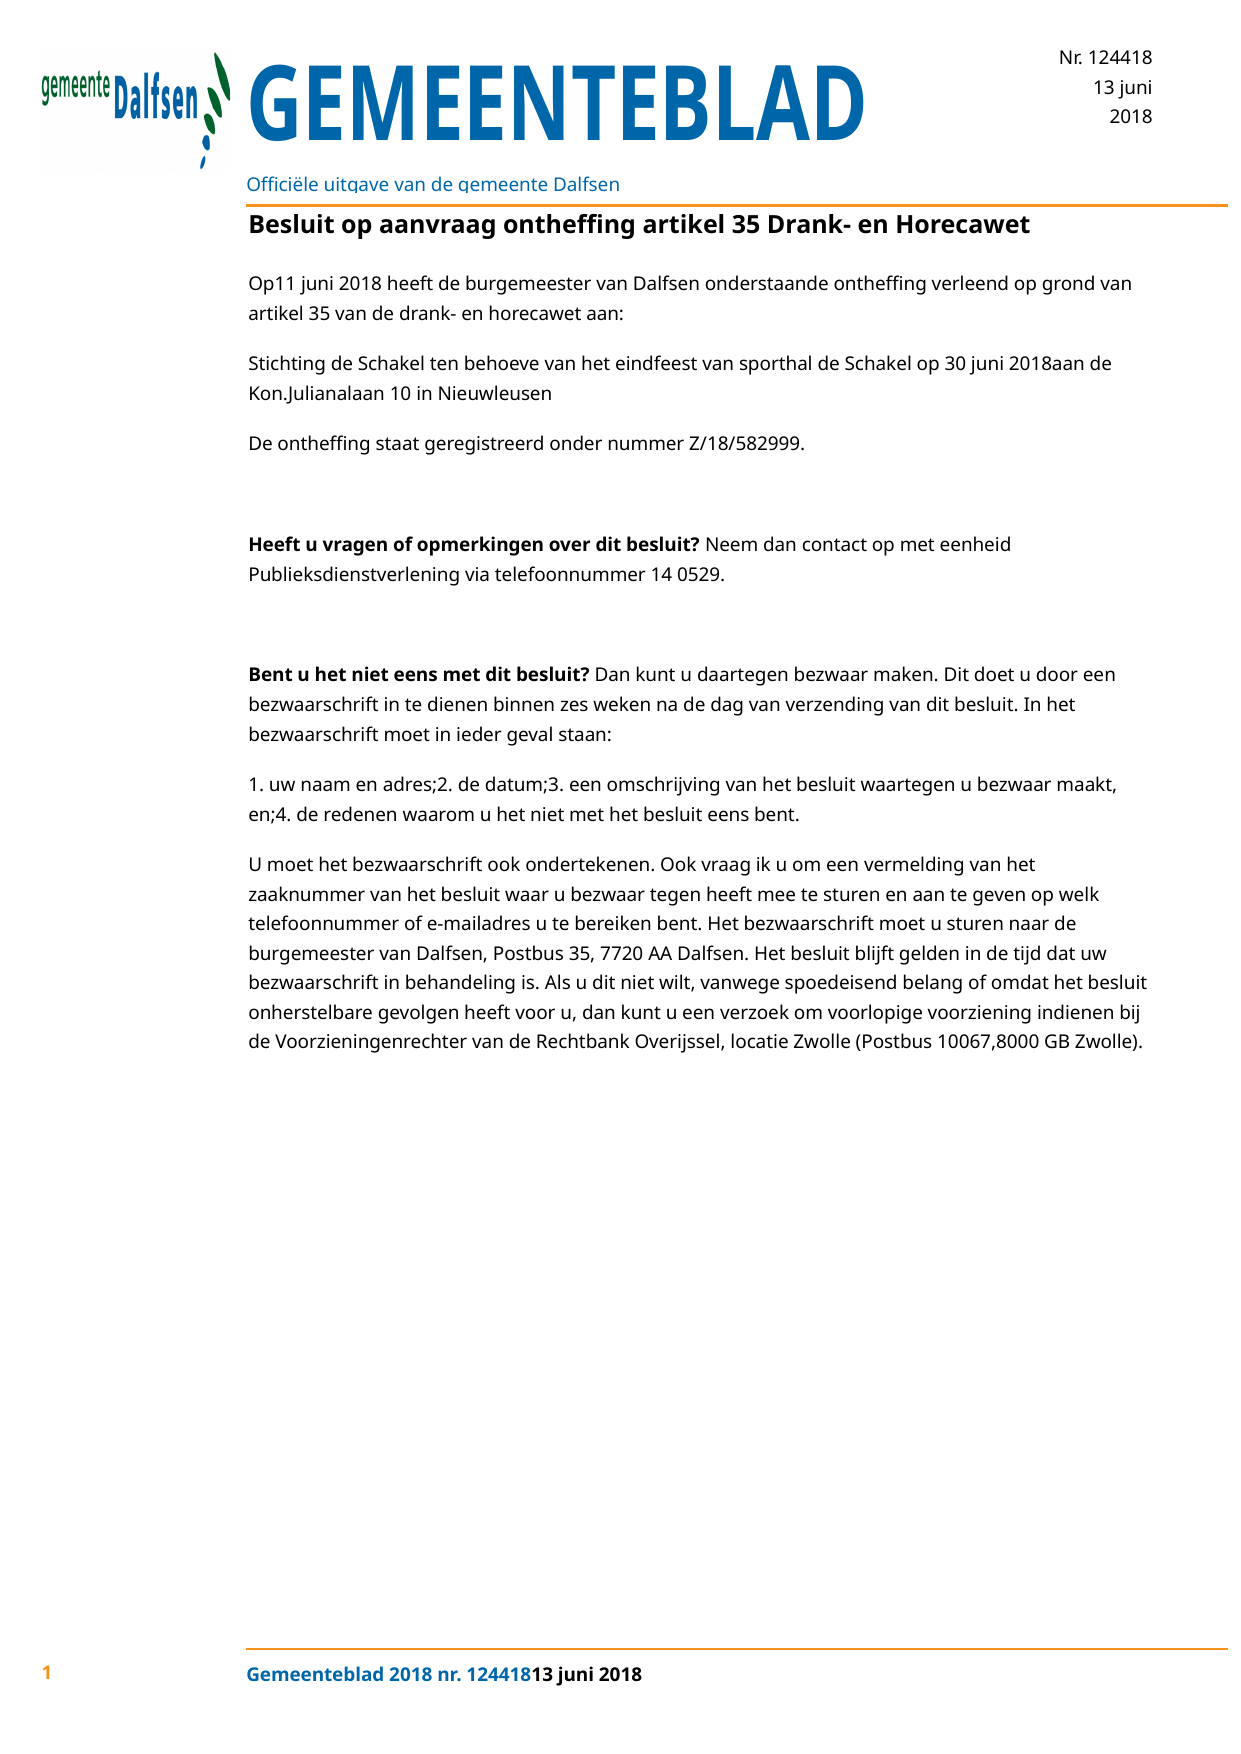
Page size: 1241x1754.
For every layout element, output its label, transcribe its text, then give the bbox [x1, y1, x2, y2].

text De ontheffing staat geregistreerd onder nummer Z/18/582999. [248, 430, 1152, 456]
text U moet het bezwaarschrift ook ondertekenen. Ook vraag ik u om een vermelding van het zaaknummer van het besluit waar u bezwaar tegen heeft mee te sturen en aan te geven op welk telefoonnummer of e-mailadres u te bereiken bent. Het bezwaarschrift moet u sturen naar de burgemeester van Dalfsen, Postbus 35, 7720 AA Dalfsen. Het besluit blijft gelden in de tijd dat uw bezwaarschrift in behandeling is. Als u dit niet wilt, vanwege spoedeisend belang of omdat het besluit onherstelbare gevolgen heeft voor u, dan kunt u een verzoek om voorlopige voorziening indienen bij de Voorzieningenrechter van de Rechtbank Overijssel, locatie Zwolle (Postbus 10067,8000 GB Zwolle). [248, 851, 1152, 1054]
picture [41, 47, 231, 172]
text Besluit op aanvraag ontheffing artikel 35 Drank- en Horecawet [248, 207, 1152, 241]
text Op11 juni 2018 heeft de burgemeester van Dalfsen onderstaande ontheffing verleend op grond van artikel 35 van de drank- en horecawet aan: [248, 270, 1152, 326]
text 1. uw naam en adres;2. de datum;3. een omschrijving van het besluit waartegen u bezwaar maakt, en;4. de redenen waarom u het niet met het besluit eens bent. [248, 771, 1152, 826]
text Bent u het niet eens met dit besluit? Dan kunt u daartegen bezwaar maken. Dit doet u door een bezwaarschrift in te dienen binnen zes weken na de dag van verzending van dit besluit. In het bezwaarschrift moet in ieder geval staan: [248, 662, 1152, 746]
text Heeft u vragen of opmerkingen over dit besluit? Neem dan contact op met eenheid Publieksdienstverlening via telefoonnummer 14 0529. [248, 531, 1152, 586]
text Stichting de Schakel ten behoeve van het eindfeest van sporthal de Schakel op 30 juni 2018aan de Kon.Julianalaan 10 in Nieuwleusen [248, 350, 1152, 406]
